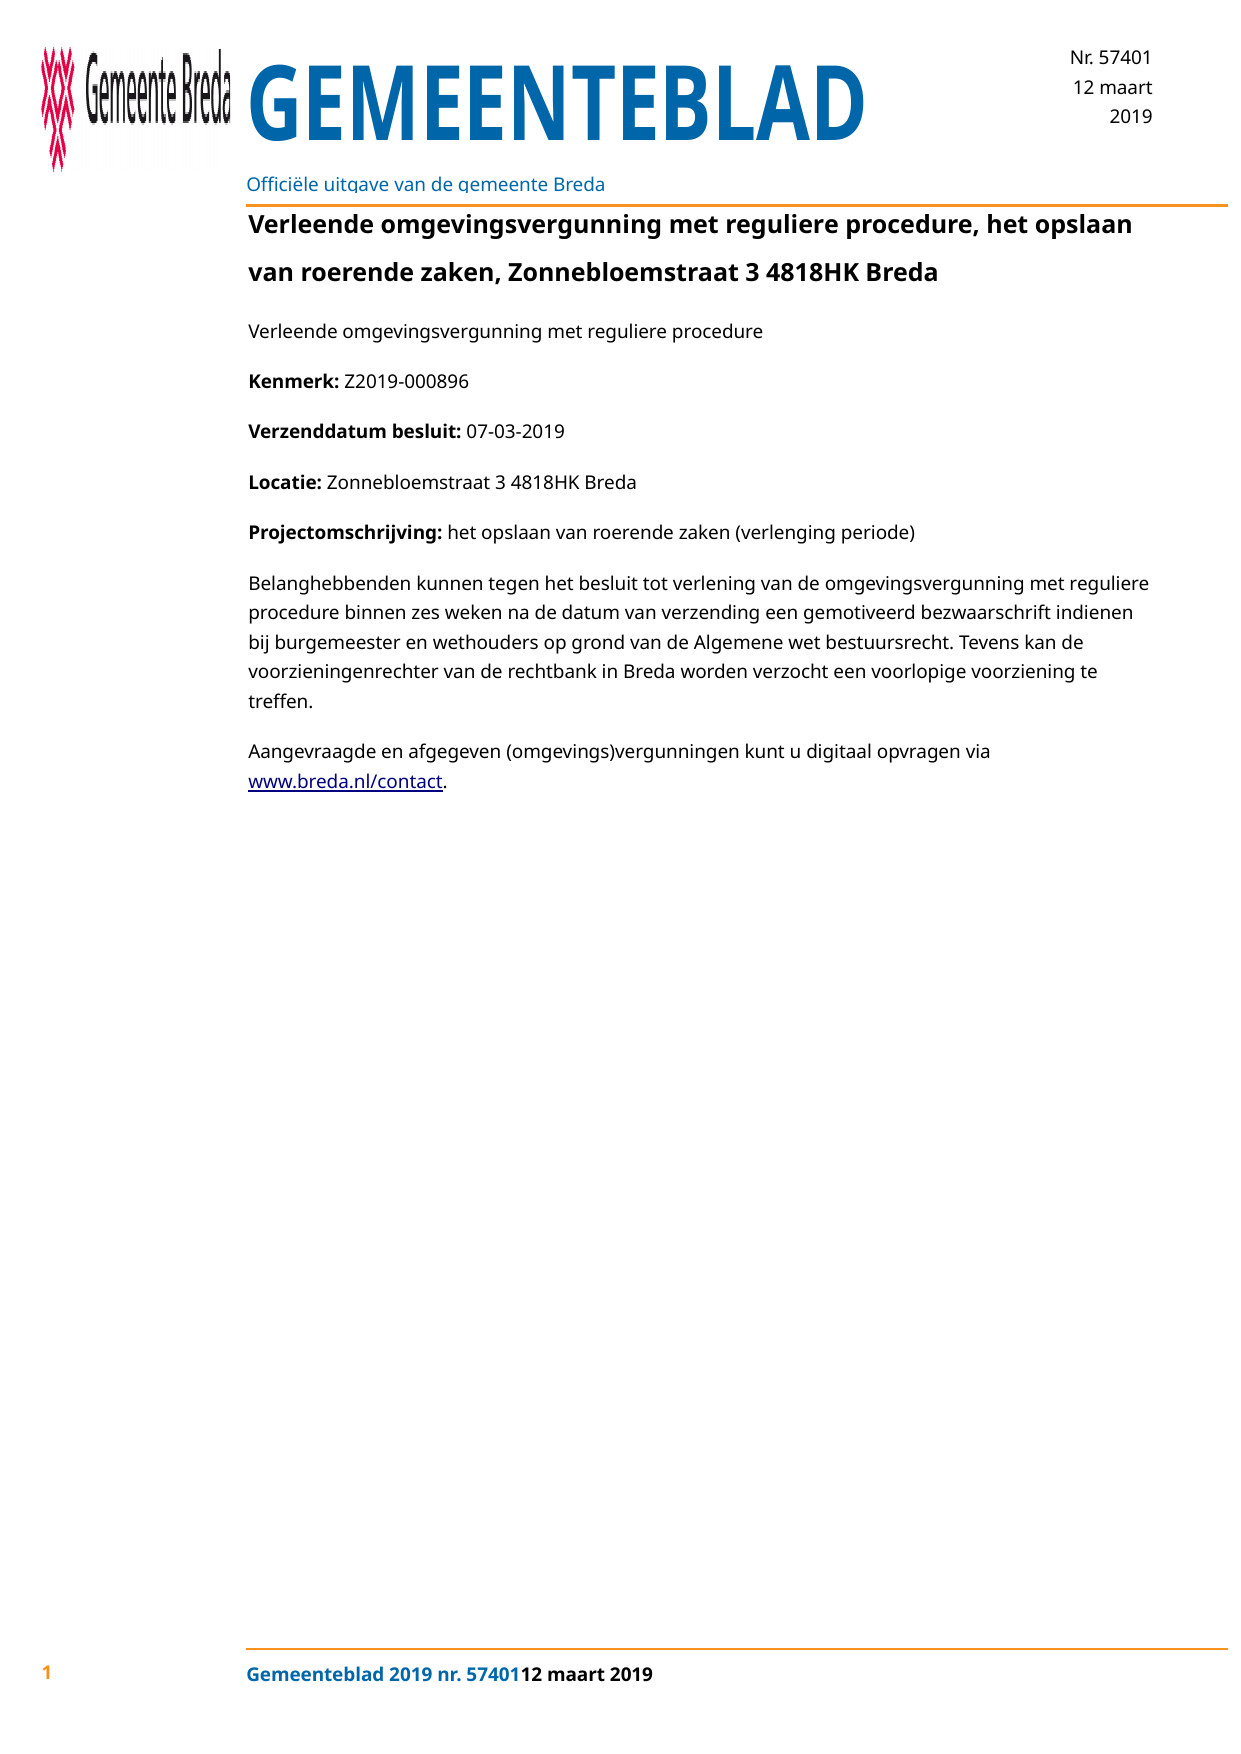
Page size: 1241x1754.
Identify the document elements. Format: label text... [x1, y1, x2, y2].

text Belanghebbenden kunnen tegen het besluit tot verlening van de omgevingsvergunning met reguliere procedure binnen zes weken na de datum van verzending een gemotiveerd bezwaarschrift indienen bij burgemeester en wethouders op grond van de Algemene wet bestuursrecht. Tevens kan de voorzieningenrechter van de rechtbank in Breda worden verzocht een voorlopige voorziening te treffen. [248, 570, 1152, 714]
text Projectomschrijving: het opslaan van roerende zaken (verlenging periode) [248, 519, 1152, 545]
text Verleende omgevingsvergunning met reguliere procedure [248, 318, 1152, 344]
picture [41, 47, 231, 172]
text Locatie: Zonnebloemstraat 3 4818HK Breda [248, 469, 1152, 495]
text Verleende omgevingsvergunning met reguliere procedure, het opslaan van roerende zaken, Zonnebloemstraat 3 4818HK Breda [248, 207, 1152, 288]
text Aangevraagde en afgegeven (omgevings)vergunningen kunt u digitaal opvragen via www.breda.nl/contact. [248, 739, 1152, 794]
text Verzenddatum besluit: 07-03-2019 [248, 419, 1152, 444]
text Kenmerk: Z2019-000896 [248, 368, 1152, 394]
